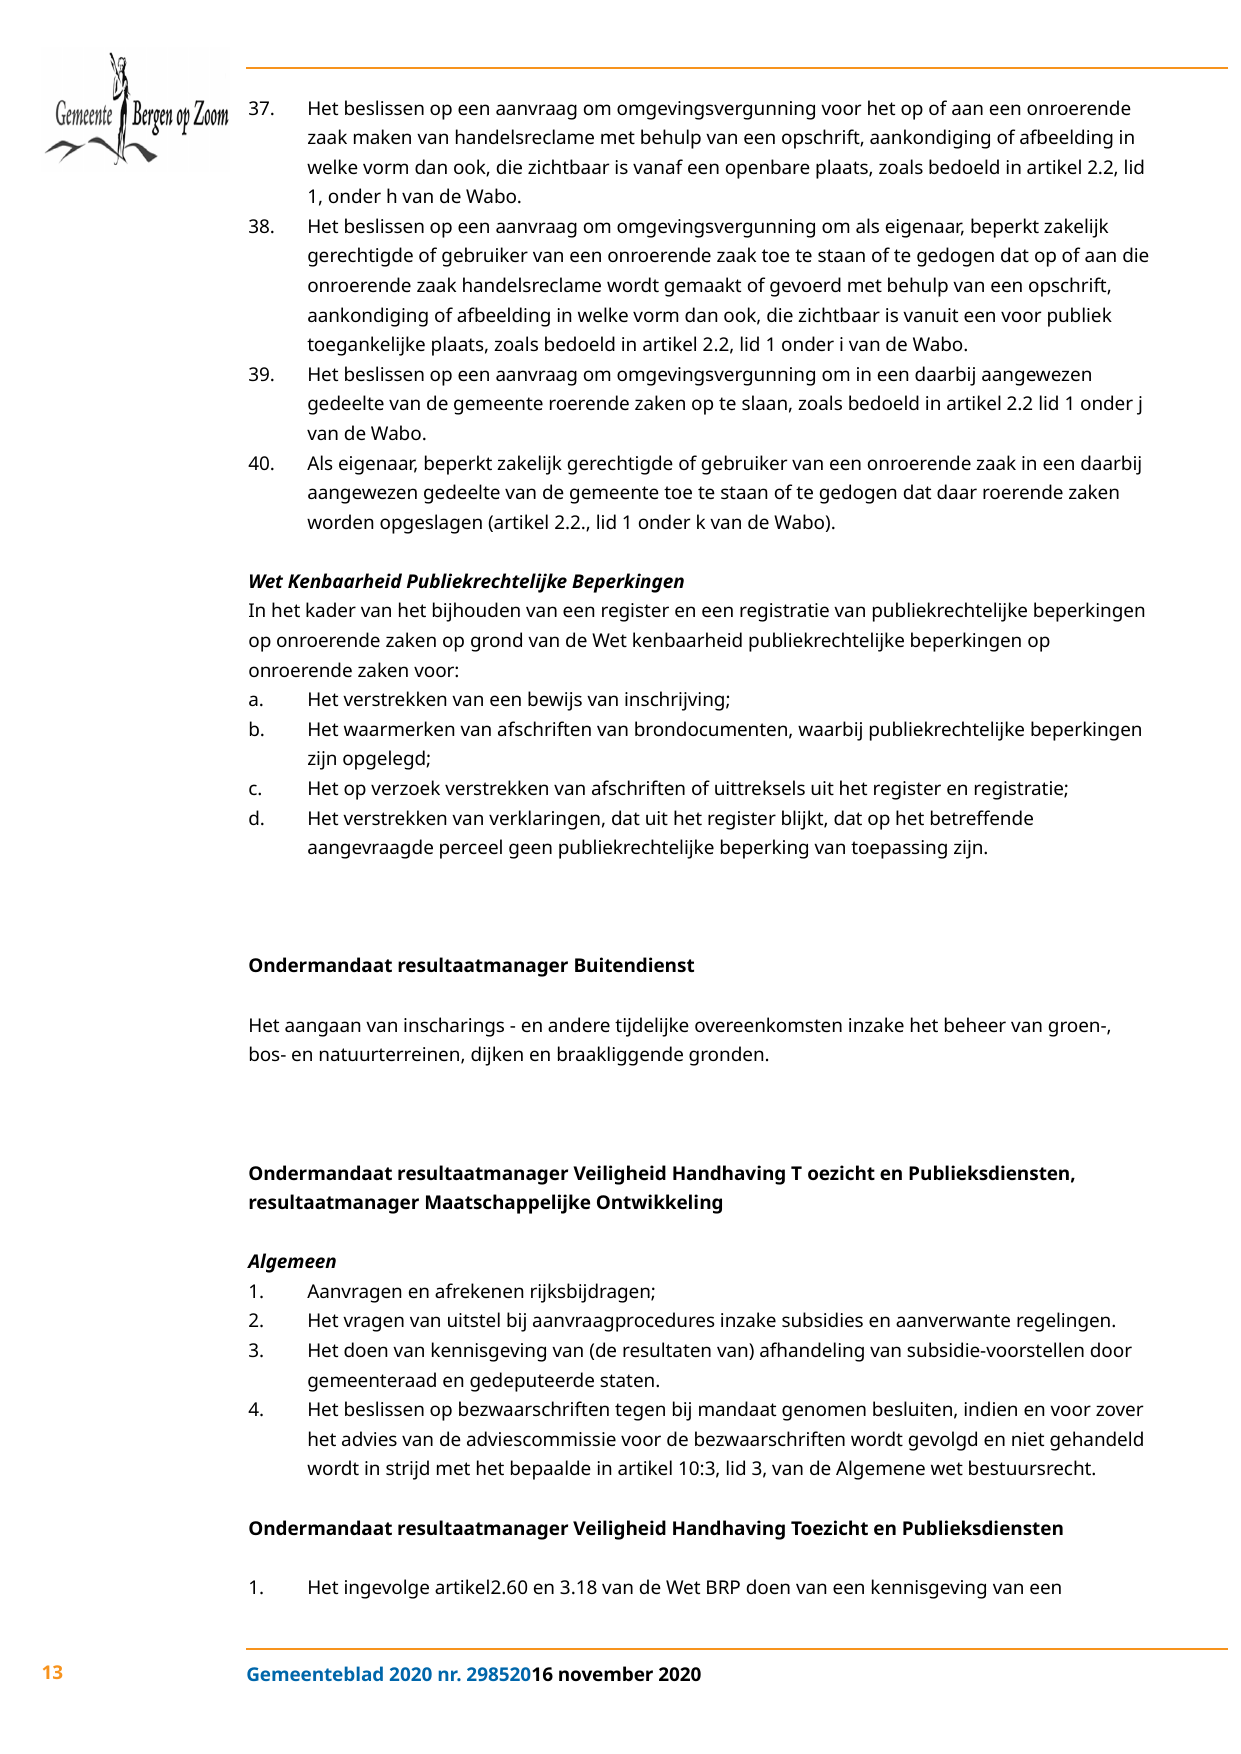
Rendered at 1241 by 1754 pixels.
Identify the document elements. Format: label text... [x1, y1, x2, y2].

list Het vragen van uitstel bij aanvraagprocedures inzake subsidies en aanverwante regelingen. [248, 1308, 1152, 1333]
list Het beslissen op bezwaarschriften tegen bij mandaat genomen besluiten, indien en voor zover het advies van de adviescommissie voor de bezwaarschriften wordt gevolgd en niet gehandeld wordt in strijd met het bepaalde in artikel 10:3, lid 3, van de Algemene wet bestuursrecht. [248, 1396, 1152, 1481]
text In het kader van het bijhouden van een register en een registratie van publiekrechtelijke beperkingen op onroerende zaken op grond van de Wet kenbaarheid publiekrechtelijke beperkingen op onroerende zaken voor: [248, 598, 1152, 683]
list Het waarmerken van afschriften van brondocumenten, waarbij publiekrechtelijke beperkingen zijn opgelegd; [248, 716, 1152, 771]
list Het op verzoek verstrekken van afschriften of uittreksels uit het register en registratie; [248, 775, 1152, 801]
list Het ingevolge artikel2.60 en 3.18 van de Wet BRP doen van een kennisgeving van een [248, 1574, 1152, 1600]
list Het beslissen op een aanvraag om omgevingsvergunning om in een daarbij aangewezen gedeelte van de gemeente roerende zaken op te slaan, zoals bedoeld in artikel 2.2 lid 1 onder j van de Wabo. [248, 361, 1152, 446]
list Aanvragen en afrekenen rijksbijdragen; [248, 1278, 1152, 1304]
text Ondermandaat resultaatmanager Veiligheid Handhaving Toezicht en Publieksdiensten [248, 1515, 1152, 1541]
list Het beslissen op een aanvraag om omgevingsvergunning om als eigenaar, beperkt zakelijk gerechtigde of gebruiker van een onroerende zaak toe te staan of te gedogen dat op of aan die onroerende zaak handelsreclame wordt gemaakt of gevoerd met behulp van een opschrift, aankondiging of afbeelding in welke vorm dan ook, die zichtbaar is vanuit een voor publiek toegankelijke plaats, zoals bedoeld in artikel 2.2, lid 1 onder i van de Wabo. [248, 213, 1152, 357]
list Het verstrekken van verklaringen, dat uit het register blijkt, dat op het betreffende aangevraagde perceel geen publiekrechtelijke beperking van toepassing zijn. [248, 805, 1152, 860]
list Het doen van kennisgeving van (de resultaten van) afhandeling van subsidie-voorstellen door gemeenteraad en gedeputeerde staten. [248, 1337, 1152, 1393]
list Als eigenaar, beperkt zakelijk gerechtigde of gebruiker van een onroerende zaak in een daarbij aangewezen gedeelte van de gemeente toe te staan of te gedogen dat daar roerende zaken worden opgeslagen (artikel 2.2., lid 1 onder k van de Wabo). [248, 450, 1152, 535]
picture [41, 47, 231, 172]
text Algemeen [248, 1248, 1152, 1274]
list Het beslissen op een aanvraag om omgevingsvergunning voor het op of aan een onroerende zaak maken van handelsreclame met behulp van een opschrift, aankondiging of afbeelding in welke vorm dan ook, die zichtbaar is vanaf een openbare plaats, zoals bedoeld in artikel 2.2, lid 1, onder h van de Wabo. [248, 95, 1152, 209]
list Het verstrekken van een bewijs van inschrijving; [248, 686, 1152, 712]
text Ondermandaat resultaatmanager Veiligheid Handhaving T oezicht en Publieksdiensten, resultaatmanager Maatschappelijke Ontwikkeling [248, 1160, 1152, 1215]
text Ondermandaat resultaatmanager Buitendienst [248, 953, 1152, 978]
text Het aangaan van inscharings - en andere tijdelijke overeenkomsten inzake het beheer van groen-, bos- en natuurterreinen, dijken en braakliggende gronden. [248, 1012, 1152, 1067]
text Wet Kenbaarheid Publiekrechtelijke Beperkingen [248, 568, 1152, 594]
